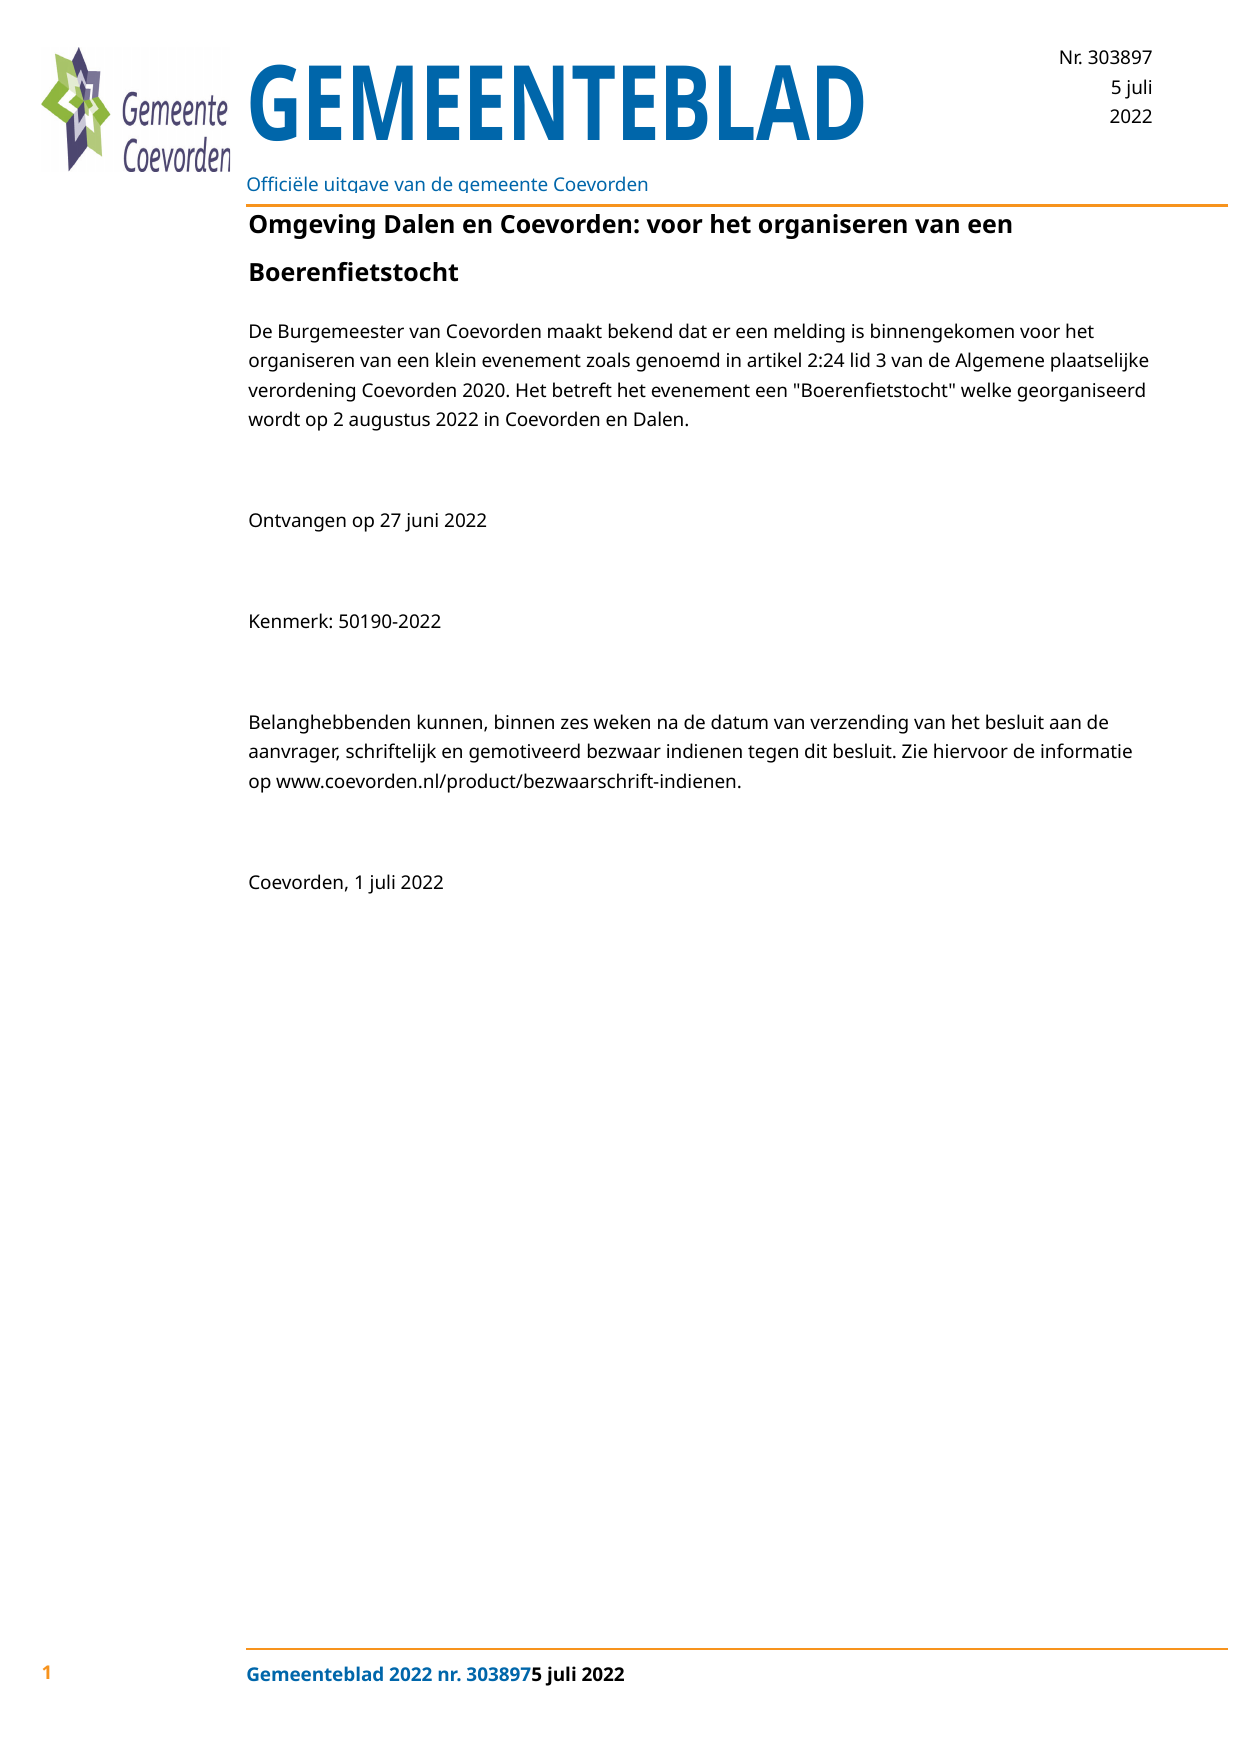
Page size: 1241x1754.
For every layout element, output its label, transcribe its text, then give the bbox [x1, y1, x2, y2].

text Omgeving Dalen en Coevorden: voor het organiseren van een Boerenfietstocht [248, 207, 1152, 288]
text De Burgemeester van Coevorden maakt bekend dat er een melding is binnengekomen voor het organiseren van een klein evenement zoals genoemd in artikel 2:24 lid 3 van de Algemene plaatselijke verordening Coevorden 2020. Het betreft het evenement een "Boerenfietstocht" welke georganiseerd wordt op 2 augustus 2022 in Coevorden en Dalen. [248, 318, 1152, 432]
text Coevorden, 1 juli 2022 [248, 869, 1152, 895]
picture [41, 47, 231, 172]
text Belanghebbenden kunnen, binnen zes weken na de datum van verzending van het besluit aan de aanvrager, schriftelijk en gemotiveerd bezwaar indienen tegen dit besluit. Zie hiervoor de informatie op www.coevorden.nl/product/bezwaarschrift-indienen. [248, 709, 1152, 794]
text Ontvangen op 27 juni 2022 [248, 507, 1152, 533]
text Kenmerk: 50190-2022 [248, 608, 1152, 634]
